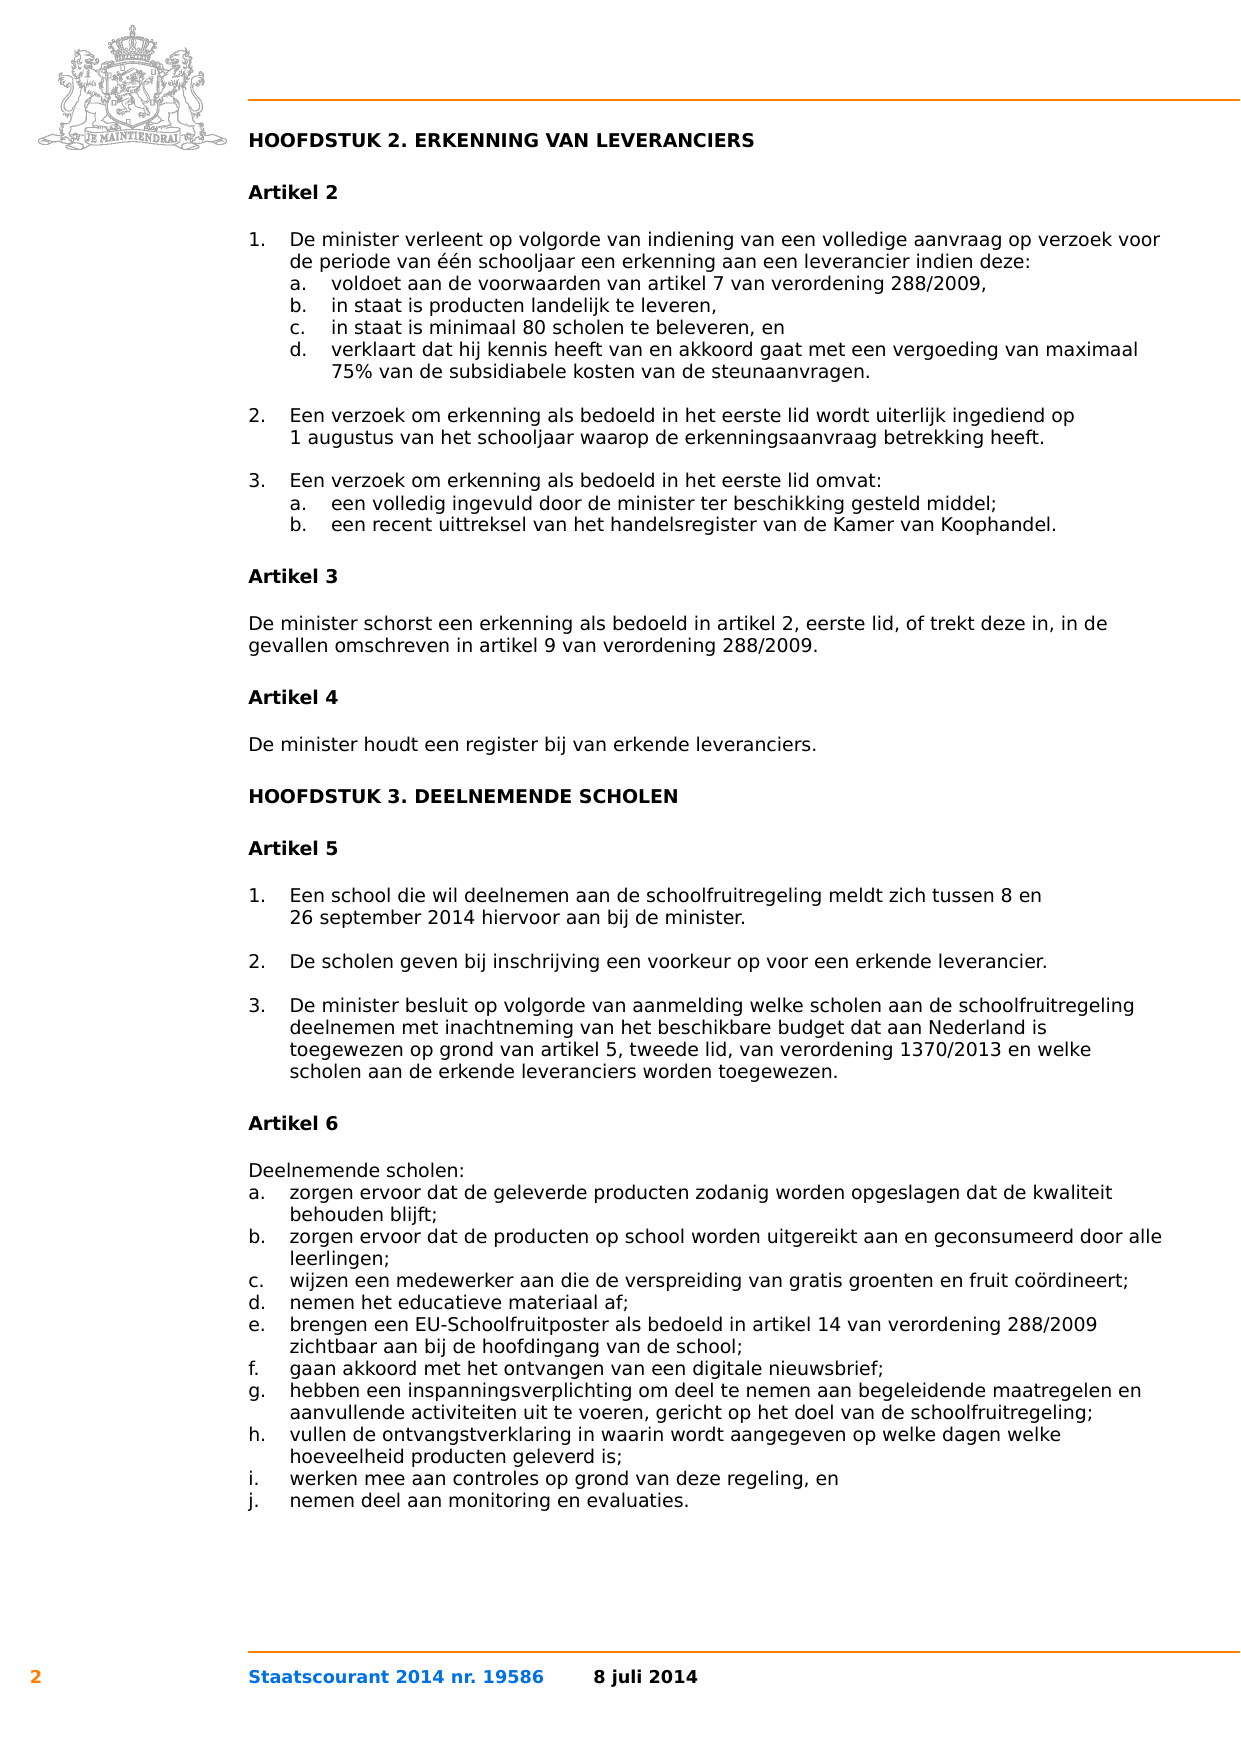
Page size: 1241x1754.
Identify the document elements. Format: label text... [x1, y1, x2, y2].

subtitle Artikel 6 [248, 1113, 1163, 1135]
text d. verklaart dat hij kennis heeft van en akkoord gaat met een vergoeding van maximaal 75% van de subsidiabele kosten van de steunaanvragen. [289, 339, 1163, 383]
text i. werken mee aan controles op grond van deze regeling, en [248, 1467, 1163, 1489]
text b. een recent uittreksel van het handelsregister van de Kamer van Koophandel. [289, 514, 1163, 536]
text De minister schorst een erkenning als bedoeld in artikel 2, eerste lid, of trekt deze in, in de gevallen omschreven in artikel 9 van verordening 288/2009. [248, 613, 1163, 657]
subtitle Artikel 2 [248, 182, 1163, 204]
text 3. De minister besluit op volgorde van aanmelding welke scholen aan de schoolfruitregeling deelnemen met inachtneming van het beschikbare budget dat aan Nederland is toegewezen op grond van artikel 5, tweede lid, van verordening 1370/2013 en welke scholen aan de erkende leveranciers worden toegewezen. [248, 995, 1163, 1083]
text h. vullen de ontvangstverklaring in waarin wordt aangegeven op welke dagen welke hoeveelheid producten geleverd is; [248, 1423, 1163, 1467]
text b. in staat is producten landelijk te leveren, [289, 295, 1163, 317]
subtitle Artikel 4 [248, 687, 1163, 709]
text c. wijzen een medewerker aan die de verspreiding van gratis groenten en fruit coördineert; [248, 1270, 1163, 1292]
text 2. De scholen geven bij inschrijving een voorkeur op voor een erkende leverancier. [248, 951, 1163, 973]
text e. brengen een EU-Schoolfruitposter als bedoeld in artikel 14 van verordening 288/2009 zichtbaar aan bij de hoofdingang van de school; [248, 1314, 1163, 1358]
text j. nemen deel aan monitoring en evaluaties. [248, 1489, 1163, 1511]
text Deelnemende scholen: [248, 1160, 1163, 1182]
text f. gaan akkoord met het ontvangen van een digitale nieuwsbrief; [248, 1358, 1163, 1379]
subtitle HOOFDSTUK 2. ERKENNING VAN LEVERANCIERS [248, 130, 1163, 152]
subtitle Artikel 3 [248, 566, 1163, 588]
subtitle Artikel 5 [248, 838, 1163, 860]
text g. hebben een inspanningsverplichting om deel te nemen aan begeleidende maatregelen en aanvullende activiteiten uit te voeren, gericht op het doel van de schoolfruitregeling; [248, 1379, 1163, 1423]
text 1. De minister verleent op volgorde van indiening van een volledige aanvraag op verzoek voor de periode van één schooljaar een erkenning aan een leverancier indien deze: [248, 229, 1163, 273]
subtitle HOOFDSTUK 3. DEELNEMENDE SCHOLEN [248, 786, 1163, 808]
text d. nemen het educatieve materiaal af; [248, 1292, 1163, 1314]
text b. zorgen ervoor dat de producten op school worden uitgereikt aan en geconsumeerd door alle leerlingen; [248, 1226, 1163, 1270]
text De minister houdt een register bij van erkende leveranciers. [248, 734, 1163, 756]
text a. voldoet aan de voorwaarden van artikel 7 van verordening 288/2009, [289, 273, 1163, 295]
text a. zorgen ervoor dat de geleverde producten zodanig worden opgeslagen dat de kwaliteit behouden blijft; [248, 1182, 1163, 1226]
text a. een volledig ingevuld door de minister ter beschikking gesteld middel; [289, 492, 1163, 514]
text 3. Een verzoek om erkenning als bedoeld in het eerste lid omvat: [248, 470, 1163, 492]
text c. in staat is minimaal 80 scholen te beleveren, en [289, 317, 1163, 339]
text 2. Een verzoek om erkenning als bedoeld in het eerste lid wordt uiterlijk ingediend op 1 augustus van het schooljaar waarop de erkenningsaanvraag betrekking heeft. [248, 404, 1163, 448]
picture [38, 25, 227, 150]
text 1. Een school die wil deelnemen aan de schoolfruitregeling meldt zich tussen 8 en 26 september 2014 hiervoor aan bij de minister. [248, 885, 1163, 929]
